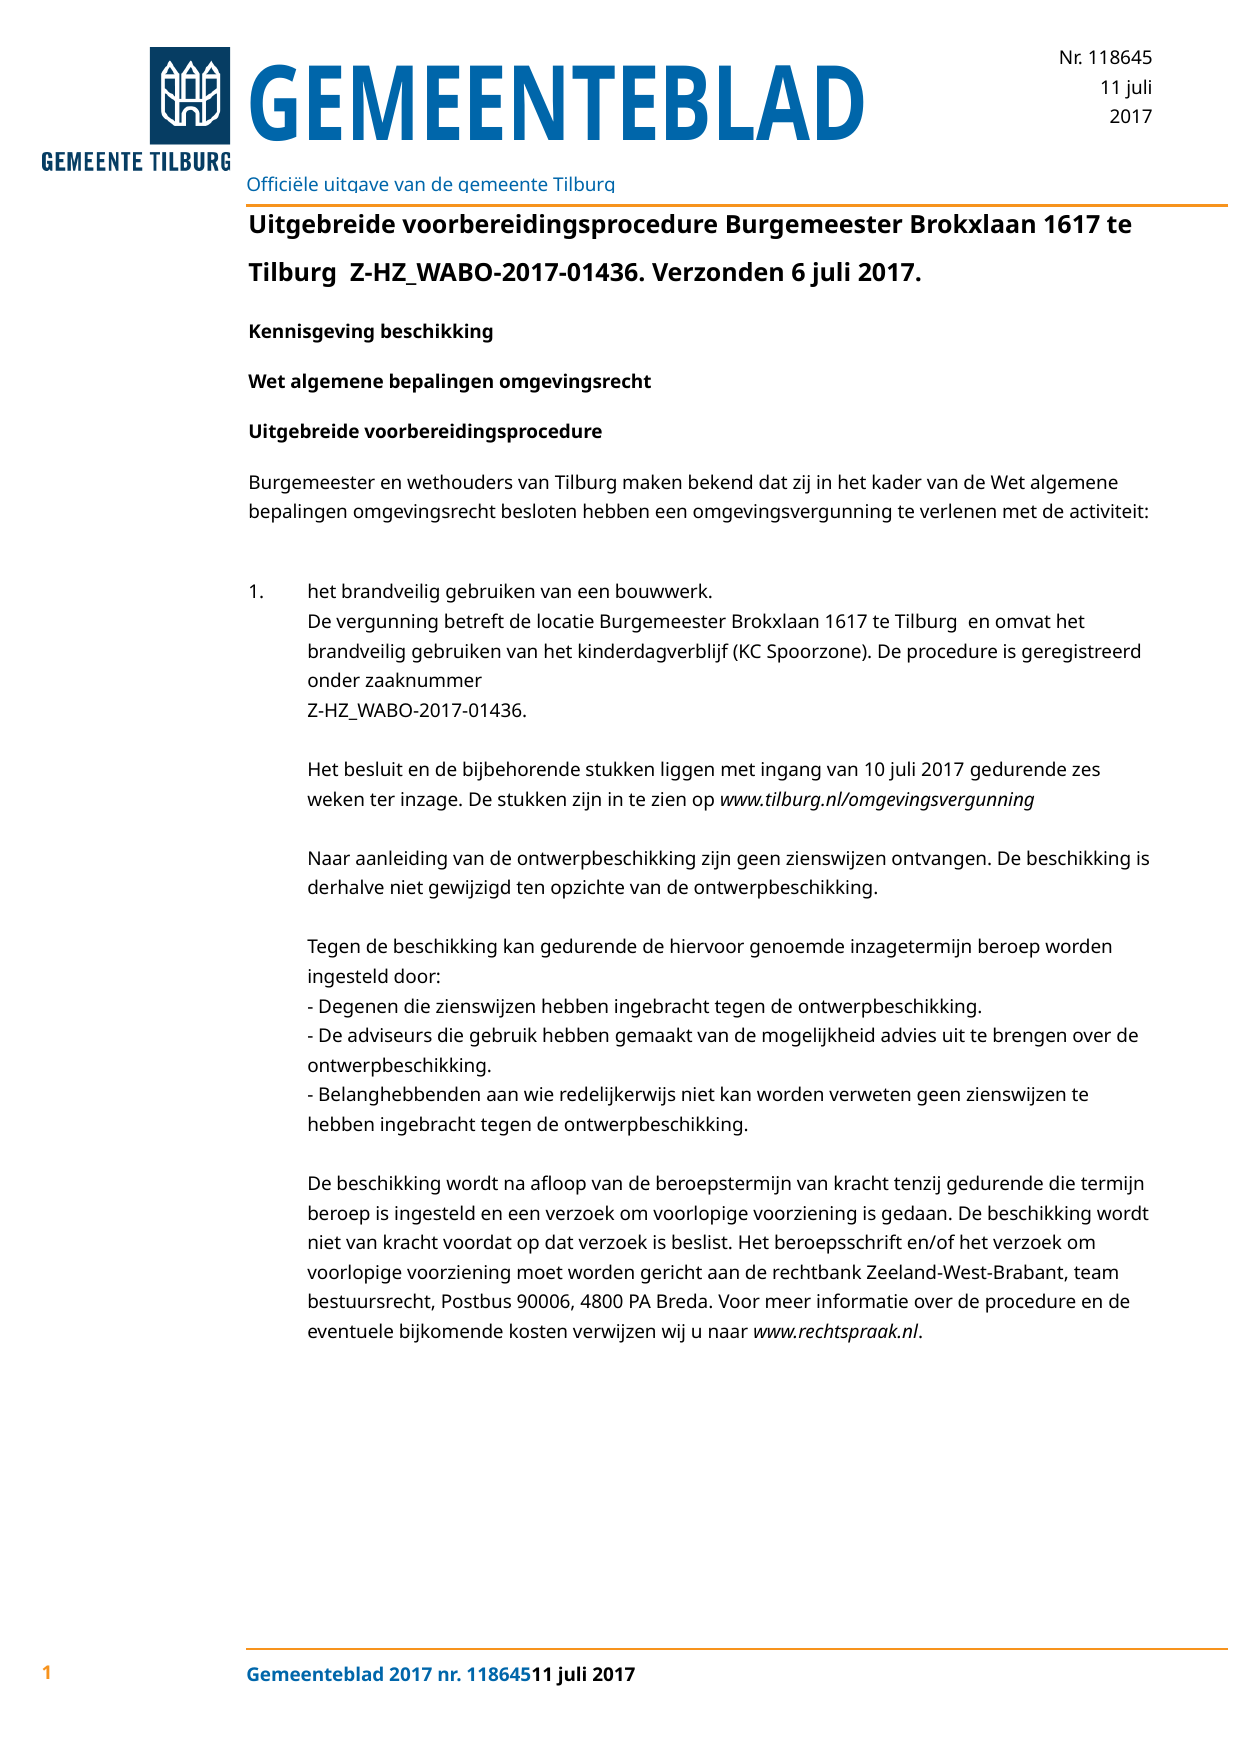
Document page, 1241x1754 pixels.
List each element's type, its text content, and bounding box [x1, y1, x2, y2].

list Z-HZ_WABO-2017-01436. [248, 697, 1152, 723]
text Uitgebreide voorbereidingsprocedure [248, 419, 1152, 444]
list Naar aanleiding van de ontwerpbeschikking zijn geen zienswijzen ontvangen. De beschikking is derhalve niet gewijzigd ten opzichte van de ontwerpbeschikking. [248, 845, 1152, 900]
list het brandveilig gebruiken van een bouwwerk. [248, 579, 1152, 604]
list - Degenen die zienswijzen hebben ingebracht tegen de ontwerpbeschikking. [248, 993, 1152, 1019]
list Het besluit en de bijbehorende stukken liggen met ingang van 10 juli 2017 gedurende zes weken ter inzage. De stukken zijn in te zien op www.tilburg.nl/omgevingsvergunning [248, 756, 1152, 812]
text Kennisgeving beschikking [248, 318, 1152, 344]
text Wet algemene bepalingen omgevingsrecht [248, 368, 1152, 394]
list De vergunning betreft de locatie Burgemeester Brokxlaan 1617 te Tilburg en omvat het brandveilig gebruiken van het kinderdagverblijf (KC Spoorzone). De procedure is geregistreerd onder zaaknummer [248, 608, 1152, 693]
list De beschikking wordt na afloop van de beroepstermijn van kracht tenzij gedurende die termijn beroep is ingesteld en een verzoek om voorlopige voorziening is gedaan. De beschikking wordt niet van kracht voordat op dat verzoek is beslist. Het beroepsschrift en/of het verzoek om voorlopige voorziening moet worden gericht aan de rechtbank Zeeland-West-Brabant, team bestuursrecht, Postbus 90006, 4800 PA Breda. Voor meer informatie over de procedure en de eventuele bijkomende kosten verwijzen wij u naar www.rechtspraak.nl. [248, 1170, 1152, 1344]
list - Belanghebbenden aan wie redelijkerwijs niet kan worden verweten geen zienswijzen te hebben ingebracht tegen de ontwerpbeschikking. [248, 1082, 1152, 1137]
list Tegen de beschikking kan gedurende de hiervoor genoemde inzagetermijn beroep worden ingesteld door: [248, 934, 1152, 989]
picture [41, 47, 231, 172]
text Uitgebreide voorbereidingsprocedure Burgemeester Brokxlaan 1617 te Tilburg Z-HZ_WABO-2017-01436. Verzonden 6 juli 2017. [248, 207, 1152, 288]
list - De adviseurs die gebruik hebben gemaakt van de mogelijkheid advies uit te brengen over de ontwerpbeschikking. [248, 1022, 1152, 1078]
text Burgemeester en wethouders van Tilburg maken bekend dat zij in het kader van de Wet algemene bepalingen omgevingsrecht besloten hebben een omgevingsvergunning te verlenen met de activiteit: [248, 469, 1152, 524]
